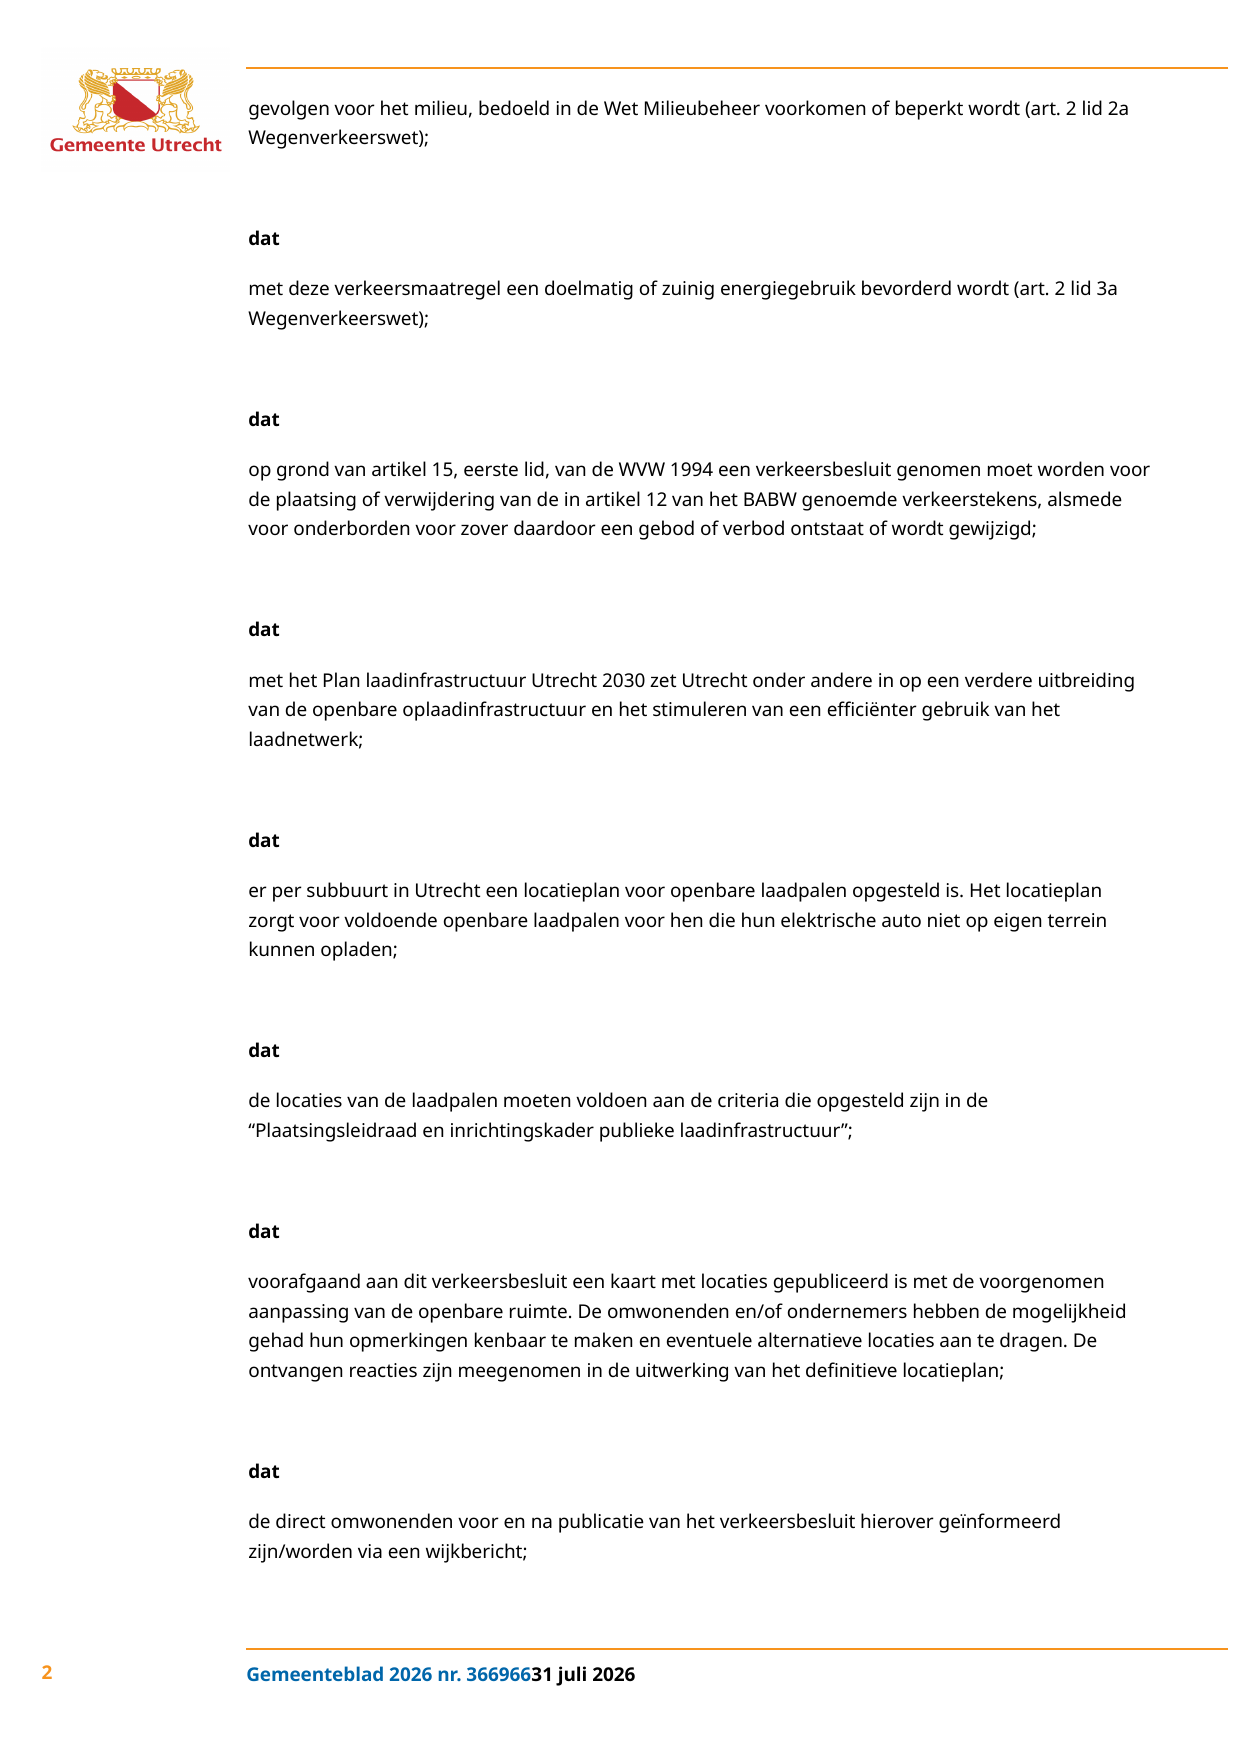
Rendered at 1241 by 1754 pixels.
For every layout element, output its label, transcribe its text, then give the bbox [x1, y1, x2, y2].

text dat [248, 616, 1152, 642]
text de locaties van de laadpalen moeten voldoen aan de criteria die opgesteld zijn in de “Plaatsingsleidraad en inrichtingskader publieke laadinfrastructuur”; [248, 1088, 1152, 1143]
text dat [248, 827, 1152, 853]
text dat [248, 1037, 1152, 1063]
text dat [248, 1218, 1152, 1244]
text voorafgaand aan dit verkeersbesluit een kaart met locaties gepubliceerd is met de voorgenomen aanpassing van de openbare ruimte. De omwonenden en/of ondernemers hebben de mogelijkheid gehad hun opmerkingen kenbaar te maken en eventuele alternatieve locaties aan te dragen. De ontvangen reacties zijn meegenomen in de uitwerking van het definitieve locatieplan; [248, 1268, 1152, 1383]
picture [41, 47, 231, 172]
text met deze verkeersmaatregel een doelmatig of zuinig energiegebruik bevorderd wordt (art. 2 lid 3a Wegenverkeerswet); [248, 276, 1152, 331]
text op grond van artikel 15, eerste lid, van de WVW 1994 een verkeersbesluit genomen moet worden voor de plaatsing of verwijdering van de in artikel 12 van het BABW genoemde verkeerstekens, alsmede voor onderborden voor zover daardoor een gebod of verbod ontstaat of wordt gewijzigd; [248, 456, 1152, 541]
text met het Plan laadinfrastructuur Utrecht 2030 zet Utrecht onder andere in op een verdere uitbreiding van de openbare oplaadinfrastructuur en het stimuleren van een efficiënter gebruik van het laadnetwerk; [248, 667, 1152, 752]
text gevolgen voor het milieu, bedoeld in de Wet Milieubeheer voorkomen of beperkt wordt (art. 2 lid 2a Wegenverkeerswet); [248, 95, 1152, 150]
text dat [248, 225, 1152, 251]
text dat [248, 1458, 1152, 1484]
text er per subbuurt in Utrecht een locatieplan voor openbare laadpalen opgesteld is. Het locatieplan zorgt voor voldoende openbare laadpalen voor hen die hun elektrische auto niet op eigen terrein kunnen opladen; [248, 877, 1152, 962]
text de direct omwonenden voor en na publicatie van het verkeersbesluit hierover geïnformeerd zijn/worden via een wijkbericht; [248, 1508, 1152, 1564]
text dat [248, 406, 1152, 432]
